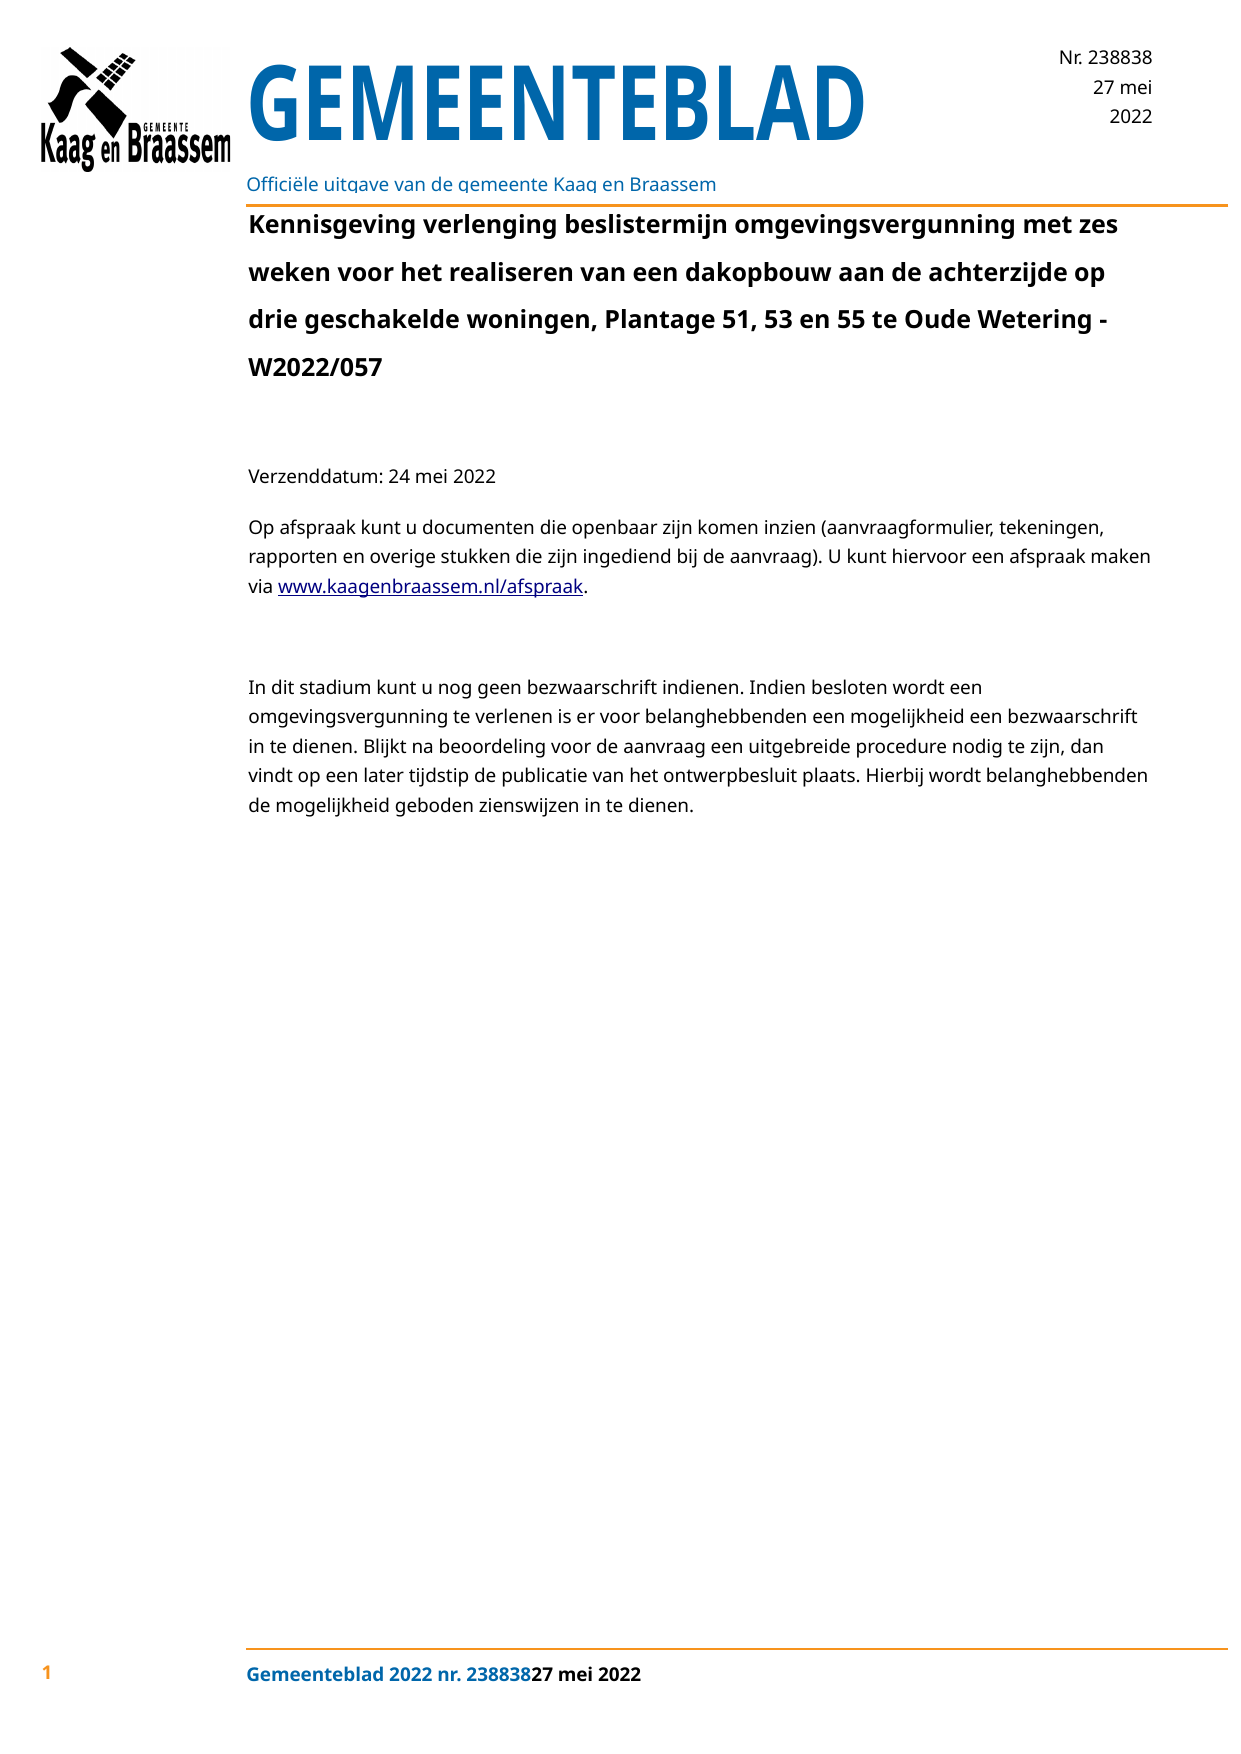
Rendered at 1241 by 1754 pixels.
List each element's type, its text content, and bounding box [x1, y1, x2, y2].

picture [41, 47, 231, 172]
text Kennisgeving verlenging beslistermijn omgevingsvergunning met zes weken voor het realiseren van een dakopbouw aan de achterzijde op drie geschakelde woningen, Plantage 51, 53 en 55 te Oude Wetering - W2022/057 [248, 207, 1152, 384]
text Verzenddatum: 24 mei 2022 [248, 463, 1152, 489]
text Op afspraak kunt u documenten die openbaar zijn komen inzien (aanvraagformulier, tekeningen, rapporten en overige stukken die zijn ingediend bij de aanvraag). U kunt hiervoor een afspraak maken via www.kaagenbraassem.nl/afspraak. [248, 514, 1152, 599]
text In dit stadium kunt u nog geen bezwaarschrift indienen. Indien besloten wordt een omgevingsvergunning te verlenen is er voor belanghebbenden een mogelijkheid een bezwaarschrift in te dienen. Blijkt na beoordeling voor de aanvraag een uitgebreide procedure nodig te zijn, dan vindt op een later tijdstip de publicatie van het ontwerpbesluit plaats. Hierbij wordt belanghebbenden de mogelijkheid geboden zienswijzen in te dienen. [248, 674, 1152, 818]
